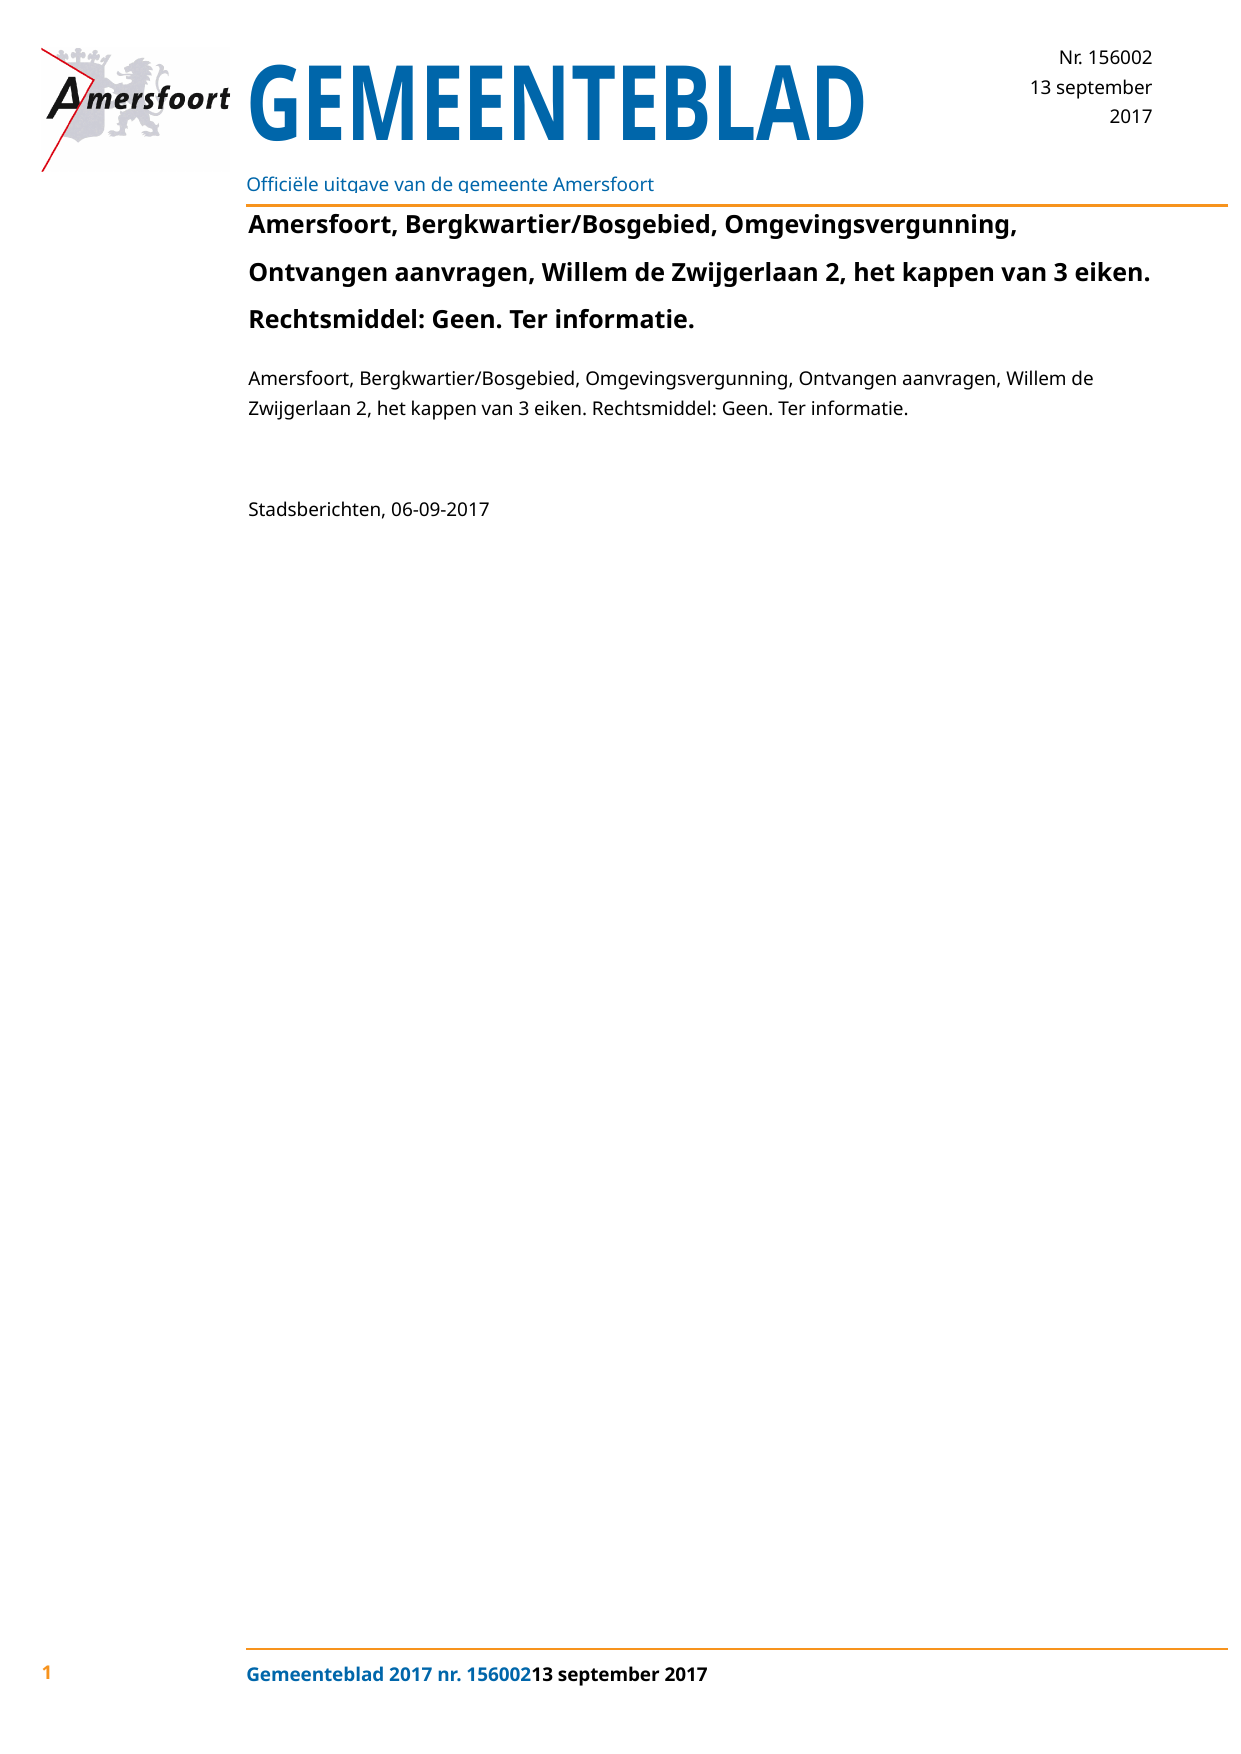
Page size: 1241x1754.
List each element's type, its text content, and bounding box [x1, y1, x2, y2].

picture [41, 47, 231, 172]
text Amersfoort, Bergkwartier/Bosgebied, Omgevingsvergunning, Ontvangen aanvragen, Willem de Zwijgerlaan 2, het kappen van 3 eiken. Rechtsmiddel: Geen. Ter informatie. [248, 366, 1152, 421]
text Stadsberichten, 06-09-2017 [248, 496, 1152, 522]
text Amersfoort, Bergkwartier/Bosgebied, Omgevingsvergunning, Ontvangen aanvragen, Willem de Zwijgerlaan 2, het kappen van 3 eiken. Rechtsmiddel: Geen. Ter informatie. [248, 207, 1152, 336]
